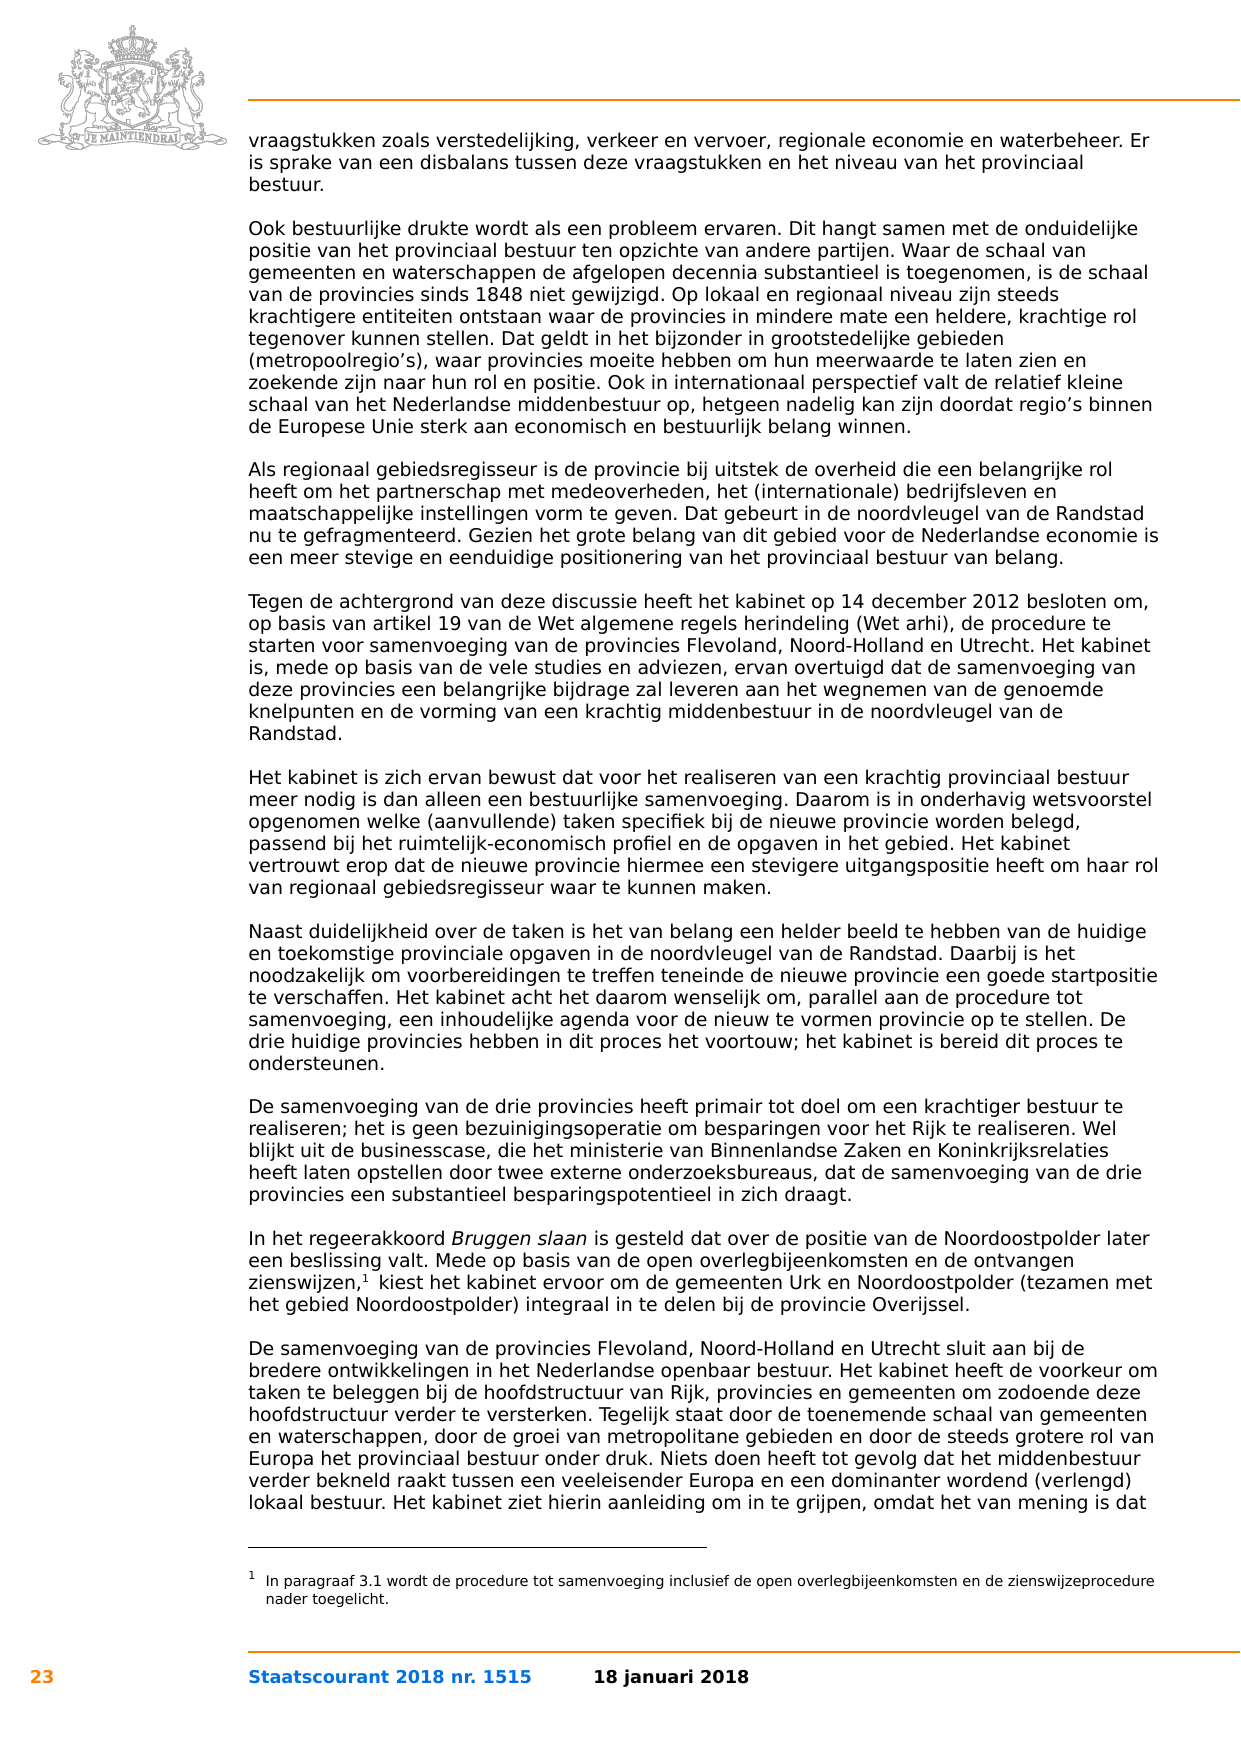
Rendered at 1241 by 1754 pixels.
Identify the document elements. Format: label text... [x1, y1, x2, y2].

text Tegen de achtergrond van deze discussie heeft het kabinet op 14 december 2012 besloten om, op basis van artikel 19 van de Wet algemene regels herindeling (Wet arhi), de procedure te starten voor samenvoeging van de provincies Flevoland, Noord-Holland en Utrecht. Het kabinet is, mede op basis van de vele studies en adviezen, ervan overtuigd dat de samenvoeging van deze provincies een belangrijke bijdrage zal leveren aan het wegnemen van de genoemde knelpunten en de vorming van een krachtig middenbestuur in de noordvleugel van de Randstad. [248, 591, 1163, 745]
text De samenvoeging van de provincies Flevoland, Noord-Holland en Utrecht sluit aan bij de bredere ontwikkelingen in het Nederlandse openbaar bestuur. Het kabinet heeft de voorkeur om taken te beleggen bij de hoofdstructuur van Rijk, provincies en gemeenten om zodoende deze hoofdstructuur verder te versterken. Tegelijk staat door de toenemende schaal van gemeenten en waterschappen, door de groei van metropolitane gebieden en door de steeds grotere rol van Europa het provinciaal bestuur onder druk. Niets doen heeft tot gevolg dat het middenbestuur verder bekneld raakt tussen een veeleisender Europa en een dominanter wordend (verlengd) lokaal bestuur. Het kabinet ziet hierin aanleiding om in te grijpen, omdat het van mening is dat [248, 1338, 1163, 1514]
picture [38, 25, 227, 150]
text Naast duidelijkheid over de taken is het van belang een helder beeld te hebben van de huidige en toekomstige provinciale opgaven in de noordvleugel van de Randstad. Daarbij is het noodzakelijk om voorbereidingen te treffen teneinde de nieuwe provincie een goede startpositie te verschaffen. Het kabinet acht het daarom wenselijk om, parallel aan de procedure tot samenvoeging, een inhoudelijke agenda voor de nieuw te vormen provincie op te stellen. De drie huidige provincies hebben in dit proces het voortouw; het kabinet is bereid dit proces te ondersteunen. [248, 921, 1163, 1074]
text Ook bestuurlijke drukte wordt als een probleem ervaren. Dit hangt samen met de onduidelijke positie van het provinciaal bestuur ten opzichte van andere partijen. Waar de schaal van gemeenten en waterschappen de afgelopen decennia substantieel is toegenomen, is de schaal van de provincies sinds 1848 niet gewijzigd. Op lokaal en regionaal niveau zijn steeds krachtigere entiteiten ontstaan waar de provincies in mindere mate een heldere, krachtige rol tegenover kunnen stellen. Dat geldt in het bijzonder in grootstedelijke gebieden (metropoolregio’s), waar provincies moeite hebben om hun meerwaarde te laten zien en zoekende zijn naar hun rol en positie. Ook in internationaal perspectief valt de relatief kleine schaal van het Nederlandse middenbestuur op, hetgeen nadelig kan zijn doordat regio’s binnen de Europese Unie sterk aan economisch en bestuurlijk belang winnen. [248, 218, 1163, 437]
text De samenvoeging van de drie provincies heeft primair tot doel om een krachtiger bestuur te realiseren; het is geen bezuinigingsoperatie om besparingen voor het Rijk te realiseren. Wel blijkt uit de businesscase, die het ministerie van Binnenlandse Zaken en Koninkrijksrelaties heeft laten opstellen door twee externe onderzoeksbureaus, dat de samenvoeging van de drie provincies een substantieel besparingspotentieel in zich draagt. [248, 1096, 1163, 1206]
text Het kabinet is zich ervan bewust dat voor het realiseren van een krachtig provinciaal bestuur meer nodig is dan alleen een bestuurlijke samenvoeging. Daarom is in onderhavig wetsvoorstel opgenomen welke (aanvullende) taken specifiek bij de nieuwe provincie worden belegd, passend bij het ruimtelijk-economisch profiel en de opgaven in het gebied. Het kabinet vertrouwt erop dat de nieuwe provincie hiermee een stevigere uitgangspositie heeft om haar rol van regionaal gebiedsregisseur waar te kunnen maken. [248, 767, 1163, 899]
text In paragraaf 3.1 wordt de procedure tot samenvoeging inclusief de open overlegbijeenkomsten en de zienswijzeprocedure nader toegelicht. [248, 1569, 1163, 1608]
text vraagstukken zoals verstedelijking, verkeer en vervoer, regionale economie en waterbeheer. Er is sprake van een disbalans tussen deze vraagstukken en het niveau van het provinciaal bestuur. [248, 130, 1163, 196]
text In het regeerakkoord Bruggen slaan is gesteld dat over de positie van de Noordoostpolder later een beslissing valt. Mede op basis van de open overlegbijeenkomsten en de ontvangen zienswijzen, kiest het kabinet ervoor om de gemeenten Urk en Noordoostpolder (tezamen met het gebied Noordoostpolder) integraal in te delen bij de provincie Overijssel. [248, 1228, 1163, 1316]
text Als regionaal gebiedsregisseur is de provincie bij uitstek de overheid die een belangrijke rol heeft om het partnerschap met medeoverheden, het (internationale) bedrijfsleven en maatschappelijke instellingen vorm te geven. Dat gebeurt in de noordvleugel van de Randstad nu te gefragmenteerd. Gezien het grote belang van dit gebied voor de Nederlandse economie is een meer stevige en eenduidige positionering van het provinciaal bestuur van belang. [248, 459, 1163, 569]
